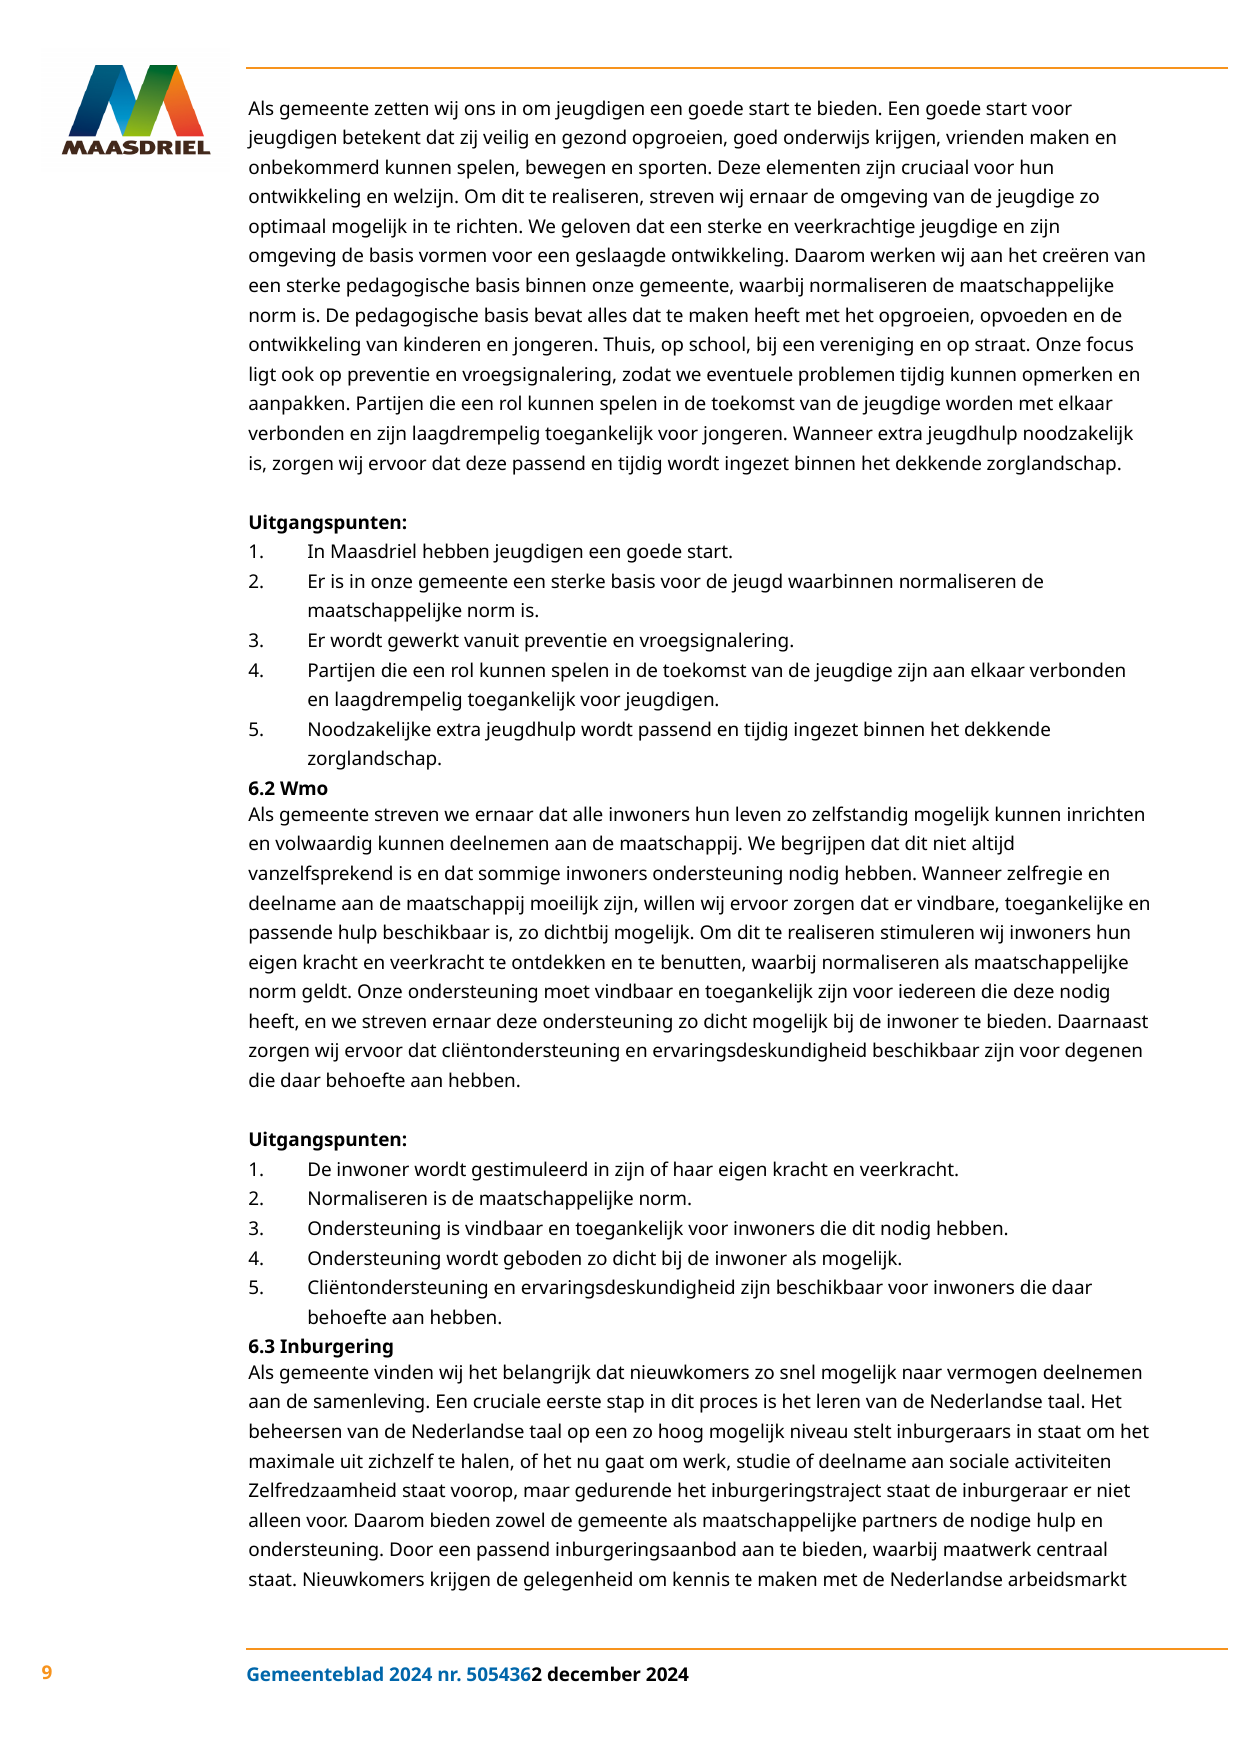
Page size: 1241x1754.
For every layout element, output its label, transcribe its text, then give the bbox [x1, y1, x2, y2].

list Cliëntondersteuning en ervaringsdeskundigheid zijn beschikbaar voor inwoners die daar behoefte aan hebben. [248, 1274, 1152, 1329]
picture [41, 47, 231, 172]
list Partijen die een rol kunnen spelen in de toekomst van de jeugdige zijn aan elkaar verbonden en laagdrempelig toegankelijk voor jeugdigen. [248, 657, 1152, 712]
text Uitgangspunten: [248, 509, 1152, 535]
list Ondersteuning is vindbaar en toegankelijk voor inwoners die dit nodig hebben. [248, 1215, 1152, 1241]
text Uitgangspunten: [248, 1126, 1152, 1152]
list Er is in onze gemeente een sterke basis voor de jeugd waarbinnen normaliseren de maatschappelijke norm is. [248, 568, 1152, 623]
list Er wordt gewerkt vanuit preventie en vroegsignalering. [248, 627, 1152, 653]
text 6.2 Wmo [248, 775, 1152, 801]
list Noodzakelijke extra jeugdhulp wordt passend en tijdig ingezet binnen het dekkende zorglandschap. [248, 716, 1152, 771]
text Als gemeente vinden wij het belangrijk dat nieuwkomers zo snel mogelijk naar vermogen deelnemen aan de samenleving. Een cruciale eerste stap in dit proces is het leren van de Nederlandse taal. Het beheersen van de Nederlandse taal op een zo hoog mogelijk niveau stelt inburgeraars in staat om het maximale uit zichzelf te halen, of het nu gaat om werk, studie of deelname aan sociale activiteiten Zelfredzaamheid staat voorop, maar gedurende het inburgeringstraject staat de inburgeraar er niet alleen voor. Daarom bieden zowel de gemeente als maatschappelijke partners de nodige hulp en ondersteuning. Door een passend inburgeringsaanbod aan te bieden, waarbij maatwerk centraal staat. Nieuwkomers krijgen de gelegenheid om kennis te maken met de Nederlandse arbeidsmarkt [248, 1359, 1152, 1592]
list De inwoner wordt gestimuleerd in zijn of haar eigen kracht en veerkracht. [248, 1156, 1152, 1182]
list In Maasdriel hebben jeugdigen een goede start. [248, 538, 1152, 564]
text 6.3 Inburgering [248, 1333, 1152, 1359]
text Als gemeente streven we ernaar dat alle inwoners hun leven zo zelfstandig mogelijk kunnen inrichten en volwaardig kunnen deelnemen aan de maatschappij. We begrijpen dat dit niet altijd vanzelfsprekend is en dat sommige inwoners ondersteuning nodig hebben. Wanneer zelfregie en deelname aan de maatschappij moeilijk zijn, willen wij ervoor zorgen dat er vindbare, toegankelijke en passende hulp beschikbaar is, zo dichtbij mogelijk. Om dit te realiseren stimuleren wij inwoners hun eigen kracht en veerkracht te ontdekken en te benutten, waarbij normaliseren als maatschappelijke norm geldt. Onze ondersteuning moet vindbaar en toegankelijk zijn voor iedereen die deze nodig heeft, en we streven ernaar deze ondersteuning zo dicht mogelijk bij de inwoner te bieden. Daarnaast zorgen wij ervoor dat cliëntondersteuning en ervaringsdeskundigheid beschikbaar zijn voor degenen die daar behoefte aan hebben. [248, 801, 1152, 1093]
list Normaliseren is de maatschappelijke norm. [248, 1186, 1152, 1211]
list Ondersteuning wordt geboden zo dicht bij de inwoner als mogelijk. [248, 1245, 1152, 1270]
text Als gemeente zetten wij ons in om jeugdigen een goede start te bieden. Een goede start voor jeugdigen betekent dat zij veilig en gezond opgroeien, goed onderwijs krijgen, vrienden maken en onbekommerd kunnen spelen, bewegen en sporten. Deze elementen zijn cruciaal voor hun ontwikkeling en welzijn. Om dit te realiseren, streven wij ernaar de omgeving van de jeugdige zo optimaal mogelijk in te richten. We geloven dat een sterke en veerkrachtige jeugdige en zijn omgeving de basis vormen voor een geslaagde ontwikkeling. Daarom werken wij aan het creëren van een sterke pedagogische basis binnen onze gemeente, waarbij normaliseren de maatschappelijke norm is. De pedagogische basis bevat alles dat te maken heeft met het opgroeien, opvoeden en de ontwikkeling van kinderen en jongeren. Thuis, op school, bij een vereniging en op straat. Onze focus ligt ook op preventie en vroegsignalering, zodat we eventuele problemen tijdig kunnen opmerken en aanpakken. Partijen die een rol kunnen spelen in de toekomst van de jeugdige worden met elkaar verbonden en zijn laagdrempelig toegankelijk voor jongeren. Wanneer extra jeugdhulp noodzakelijk is, zorgen wij ervoor dat deze passend en tijdig wordt ingezet binnen het dekkende zorglandschap. [248, 95, 1152, 476]
